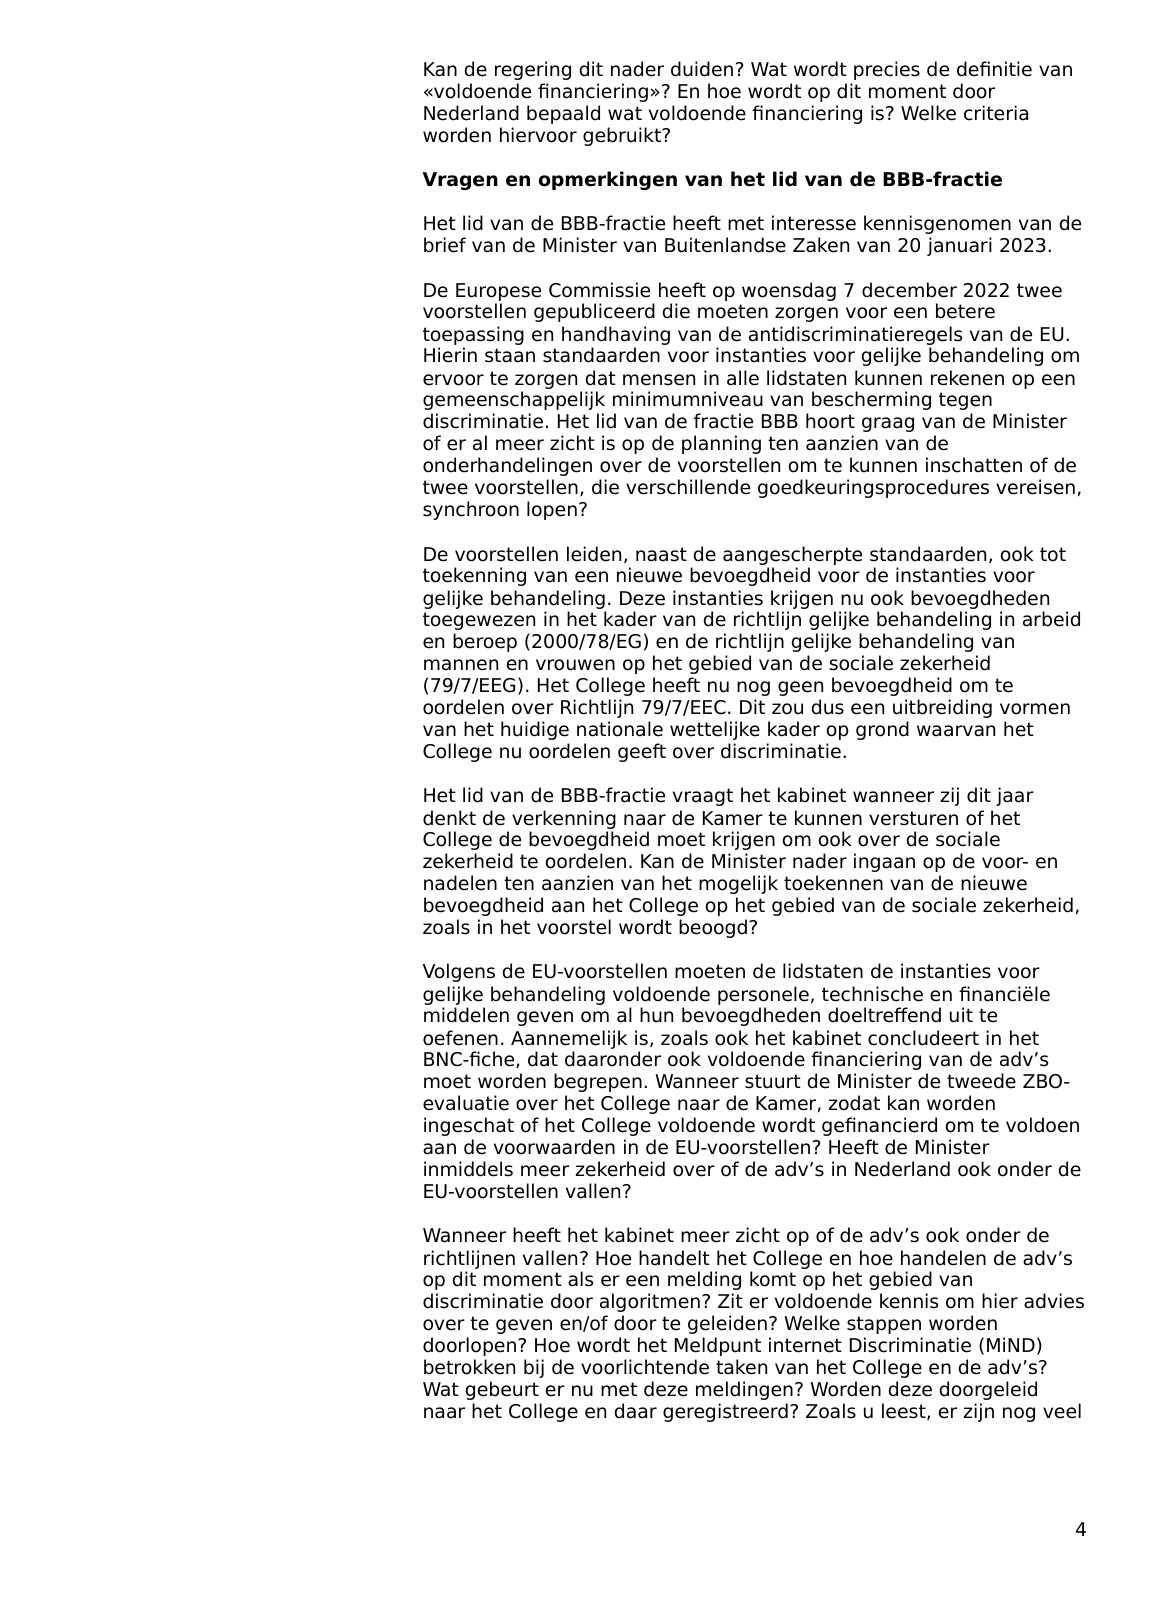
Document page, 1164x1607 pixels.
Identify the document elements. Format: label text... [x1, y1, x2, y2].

text De Europese Commissie heeft op woensdag 7 december 2022 twee voorstellen gepubliceerd die moeten zorgen voor een betere toepassing en handhaving van de antidiscriminatieregels van de EU. Hierin staan standaarden voor instanties voor gelijke behandeling om ervoor te zorgen dat mensen in alle lidstaten kunnen rekenen op een gemeenschappelijk minimumniveau van bescherming tegen discriminatie. Het lid van de fractie BBB hoort graag van de Minister of er al meer zicht is op de planning ten aanzien van de onderhandelingen over de voorstellen om te kunnen inschatten of de twee voorstellen, die verschillende goedkeuringsprocedures vereisen, synchroon lopen? [422, 279, 1087, 521]
text Kan de regering dit nader duiden? Wat wordt precies de definitie van «voldoende financiering»? En hoe wordt op dit moment door Nederland bepaald wat voldoende financiering is? Welke criteria worden hiervoor gebruikt? [422, 59, 1087, 147]
text Wanneer heeft het kabinet meer zicht op of de adv’s ook onder de richtlijnen vallen? Hoe handelt het College en hoe handelen de adv’s op dit moment als er een melding komt op het gebied van discriminatie door algoritmen? Zit er voldoende kennis om hier advies over te geven en/of door te geleiden? Welke stappen worden doorlopen? Hoe wordt het Meldpunt internet Discriminatie (MiND) betrokken bij de voorlichtende taken van het College en de adv’s? Wat gebeurt er nu met deze meldingen? Worden deze doorgeleid naar het College en daar geregistreerd? Zoals u leest, er zijn nog veel [422, 1225, 1087, 1423]
subtitle Vragen en opmerkingen van het lid van de BBB-fractie [422, 169, 1087, 191]
text De voorstellen leiden, naast de aangescherpte standaarden, ook tot toekenning van een nieuwe bevoegdheid voor de instanties voor gelijke behandeling. Deze instanties krijgen nu ook bevoegdheden toegewezen in het kader van de richtlijn gelijke behandeling in arbeid en beroep (2000/78/EG) en de richtlijn gelijke behandeling van mannen en vrouwen op het gebied van de sociale zekerheid (79/7/EEG). Het College heeft nu nog geen bevoegdheid om te oordelen over Richtlijn 79/7/EEC. Dit zou dus een uitbreiding vormen van het huidige nationale wettelijke kader op grond waarvan het College nu oordelen geeft over discriminatie. [422, 543, 1087, 763]
text Het lid van de BBB-fractie vraagt het kabinet wanneer zij dit jaar denkt de verkenning naar de Kamer te kunnen versturen of het College de bevoegdheid moet krijgen om ook over de sociale zekerheid te oordelen. Kan de Minister nader ingaan op de voor- en nadelen ten aanzien van het mogelijk toekennen van de nieuwe bevoegdheid aan het College op het gebied van de sociale zekerheid, zoals in het voorstel wordt beoogd? [422, 785, 1087, 939]
text Het lid van de BBB-fractie heeft met interesse kennisgenomen van de brief van de Minister van Buitenlandse Zaken van 20 januari 2023. [422, 213, 1087, 257]
text Volgens de EU-voorstellen moeten de lidstaten de instanties voor gelijke behandeling voldoende personele, technische en financiële middelen geven om al hun bevoegdheden doeltreffend uit te oefenen. Aannemelijk is, zoals ook het kabinet concludeert in het BNC-fiche, dat daaronder ook voldoende financiering van de adv’s moet worden begrepen. Wanneer stuurt de Minister de tweede ZBO-evaluatie over het College naar de Kamer, zodat kan worden ingeschat of het College voldoende wordt gefinancierd om te voldoen aan de voorwaarden in de EU-voorstellen? Heeft de Minister inmiddels meer zekerheid over of de adv’s in Nederland ook onder de EU-voorstellen vallen? [422, 961, 1087, 1203]
